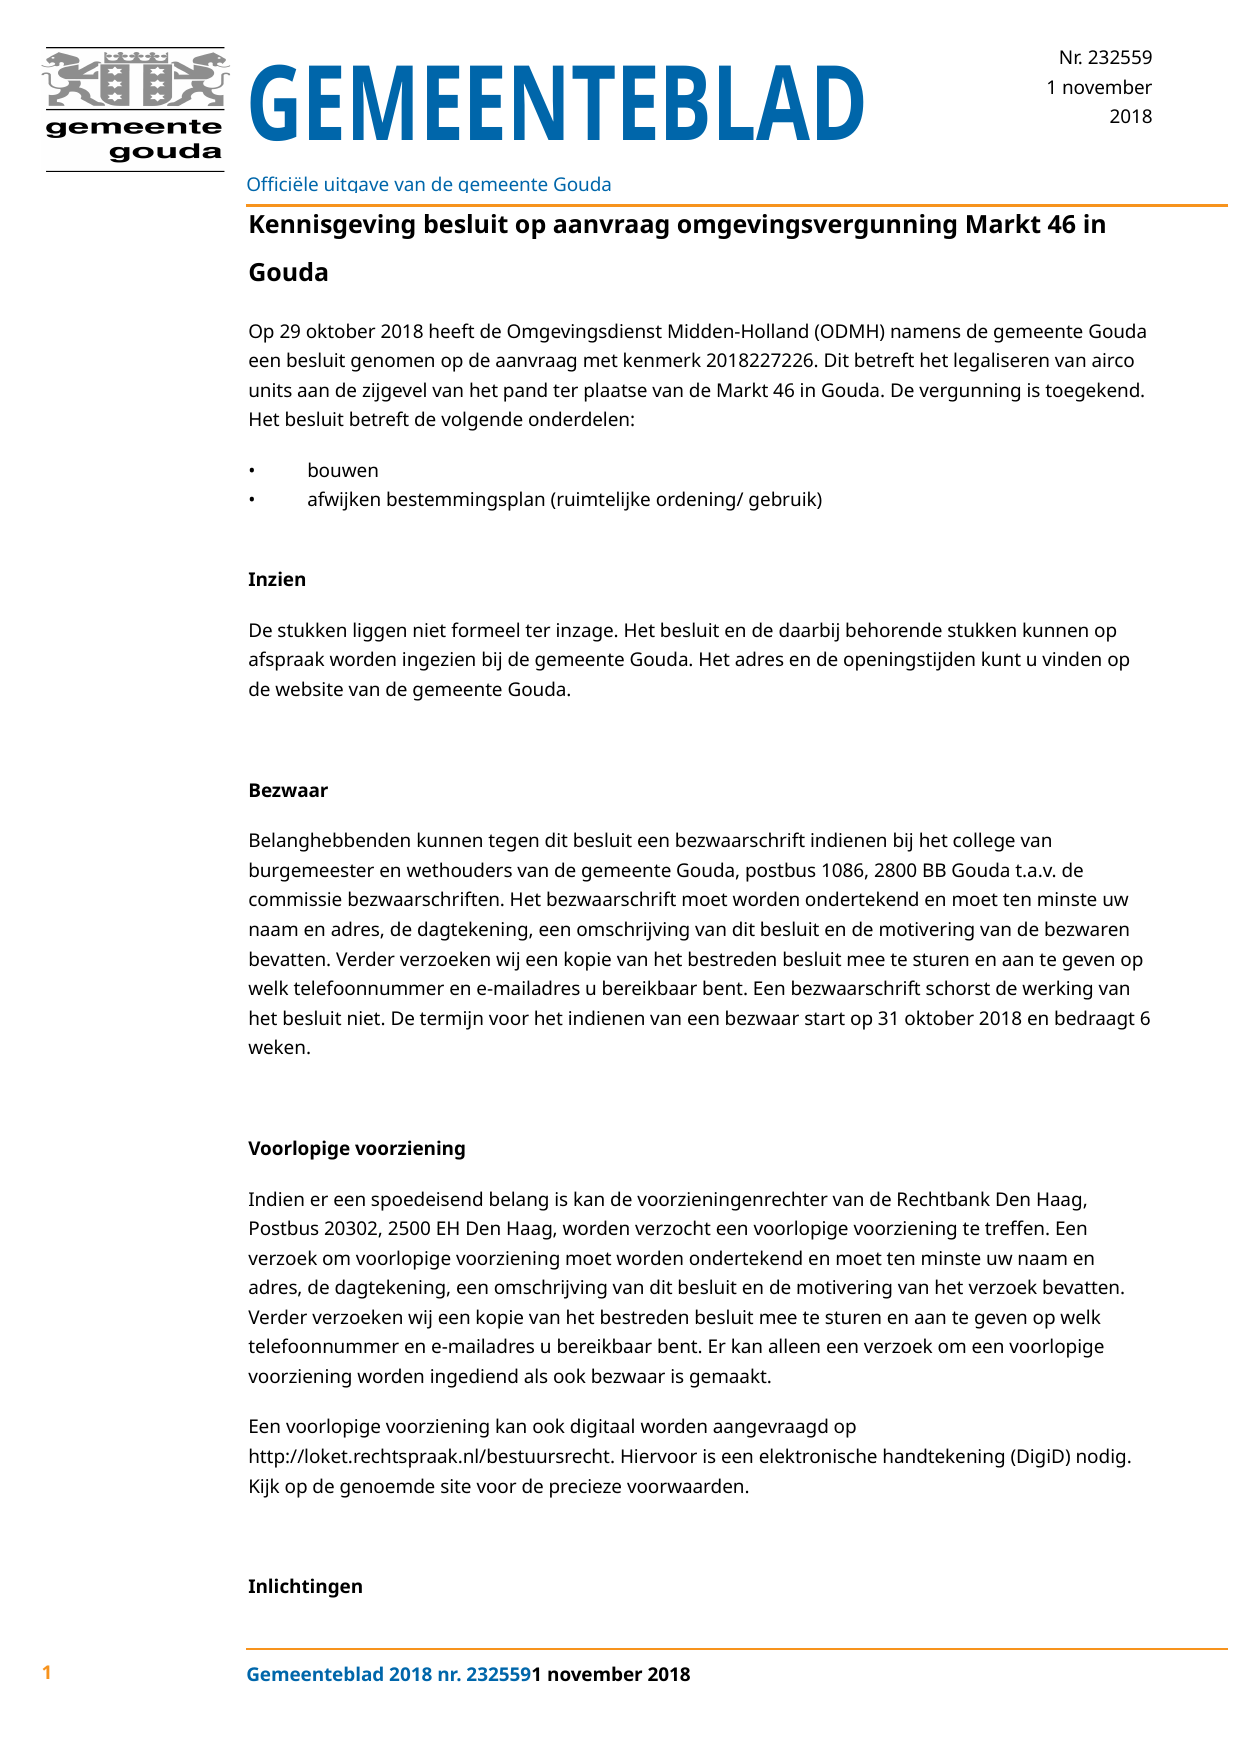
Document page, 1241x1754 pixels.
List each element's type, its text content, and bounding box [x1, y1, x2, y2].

picture [41, 47, 231, 172]
list bouwen [248, 457, 1152, 483]
text Voorlopige voorziening [248, 1135, 1152, 1161]
text Een voorlopige voorziening kan ook digitaal worden aangevraagd op http://loket.rechtspraak.nl/bestuursrecht. Hiervoor is een elektronische handtekening (DigiD) nodig. Kijk op de genoemde site voor de precieze voorwaarden. [248, 1414, 1152, 1499]
text Inzien [248, 567, 1152, 592]
list afwijken bestemmingsplan (ruimtelijke ordening/ gebruik) [248, 487, 1152, 512]
text Belanghebbenden kunnen tegen dit besluit een bezwaarschrift indienen bij het college van burgemeester en wethouders van de gemeente Gouda, postbus 1086, 2800 BB Gouda t.a.v. de commissie bezwaarschriften. Het bezwaarschrift moet worden ondertekend en moet ten minste uw naam en adres, de dagtekening, een omschrijving van dit besluit en de motivering van de bezwaren bevatten. Verder verzoeken wij een kopie van het bestreden besluit mee te sturen en aan te geven op welk telefoonnummer en e-mailadres u bereikbaar bent. Een bezwaarschrift schorst de werking van het besluit niet. De termijn voor het indienen van een bezwaar start op 31 oktober 2018 en bedraagt 6 weken. [248, 827, 1152, 1060]
text Inlichtingen [248, 1574, 1152, 1599]
text Bezwaar [248, 777, 1152, 803]
text Kennisgeving besluit op aanvraag omgevingsvergunning Markt 46 in Gouda [248, 207, 1152, 288]
text Op 29 oktober 2018 heeft de Omgevingsdienst Midden-Holland (ODMH) namens de gemeente Gouda een besluit genomen op de aanvraag met kenmerk 2018227226. Dit betreft het legaliseren van airco units aan de zijgevel van het pand ter plaatse van de Markt 46 in Gouda. De vergunning is toegekend. Het besluit betreft de volgende onderdelen: [248, 318, 1152, 432]
text Indien er een spoedeisend belang is kan de voorzieningenrechter van de Rechtbank Den Haag, Postbus 20302, 2500 EH Den Haag, worden verzocht een voorlopige voorziening te treffen. Een verzoek om voorlopige voorziening moet worden ondertekend en moet ten minste uw naam en adres, de dagtekening, een omschrijving van dit besluit en de motivering van het verzoek bevatten. Verder verzoeken wij een kopie van het bestreden besluit mee te sturen en aan te geven op welk telefoonnummer en e-mailadres u bereikbaar bent. Er kan alleen een verzoek om een voorlopige voorziening worden ingediend als ook bezwaar is gemaakt. [248, 1186, 1152, 1389]
text De stukken liggen niet formeel ter inzage. Het besluit en de daarbij behorende stukken kunnen op afspraak worden ingezien bij de gemeente Gouda. Het adres en de openingstijden kunt u vinden op de website van de gemeente Gouda. [248, 617, 1152, 702]
